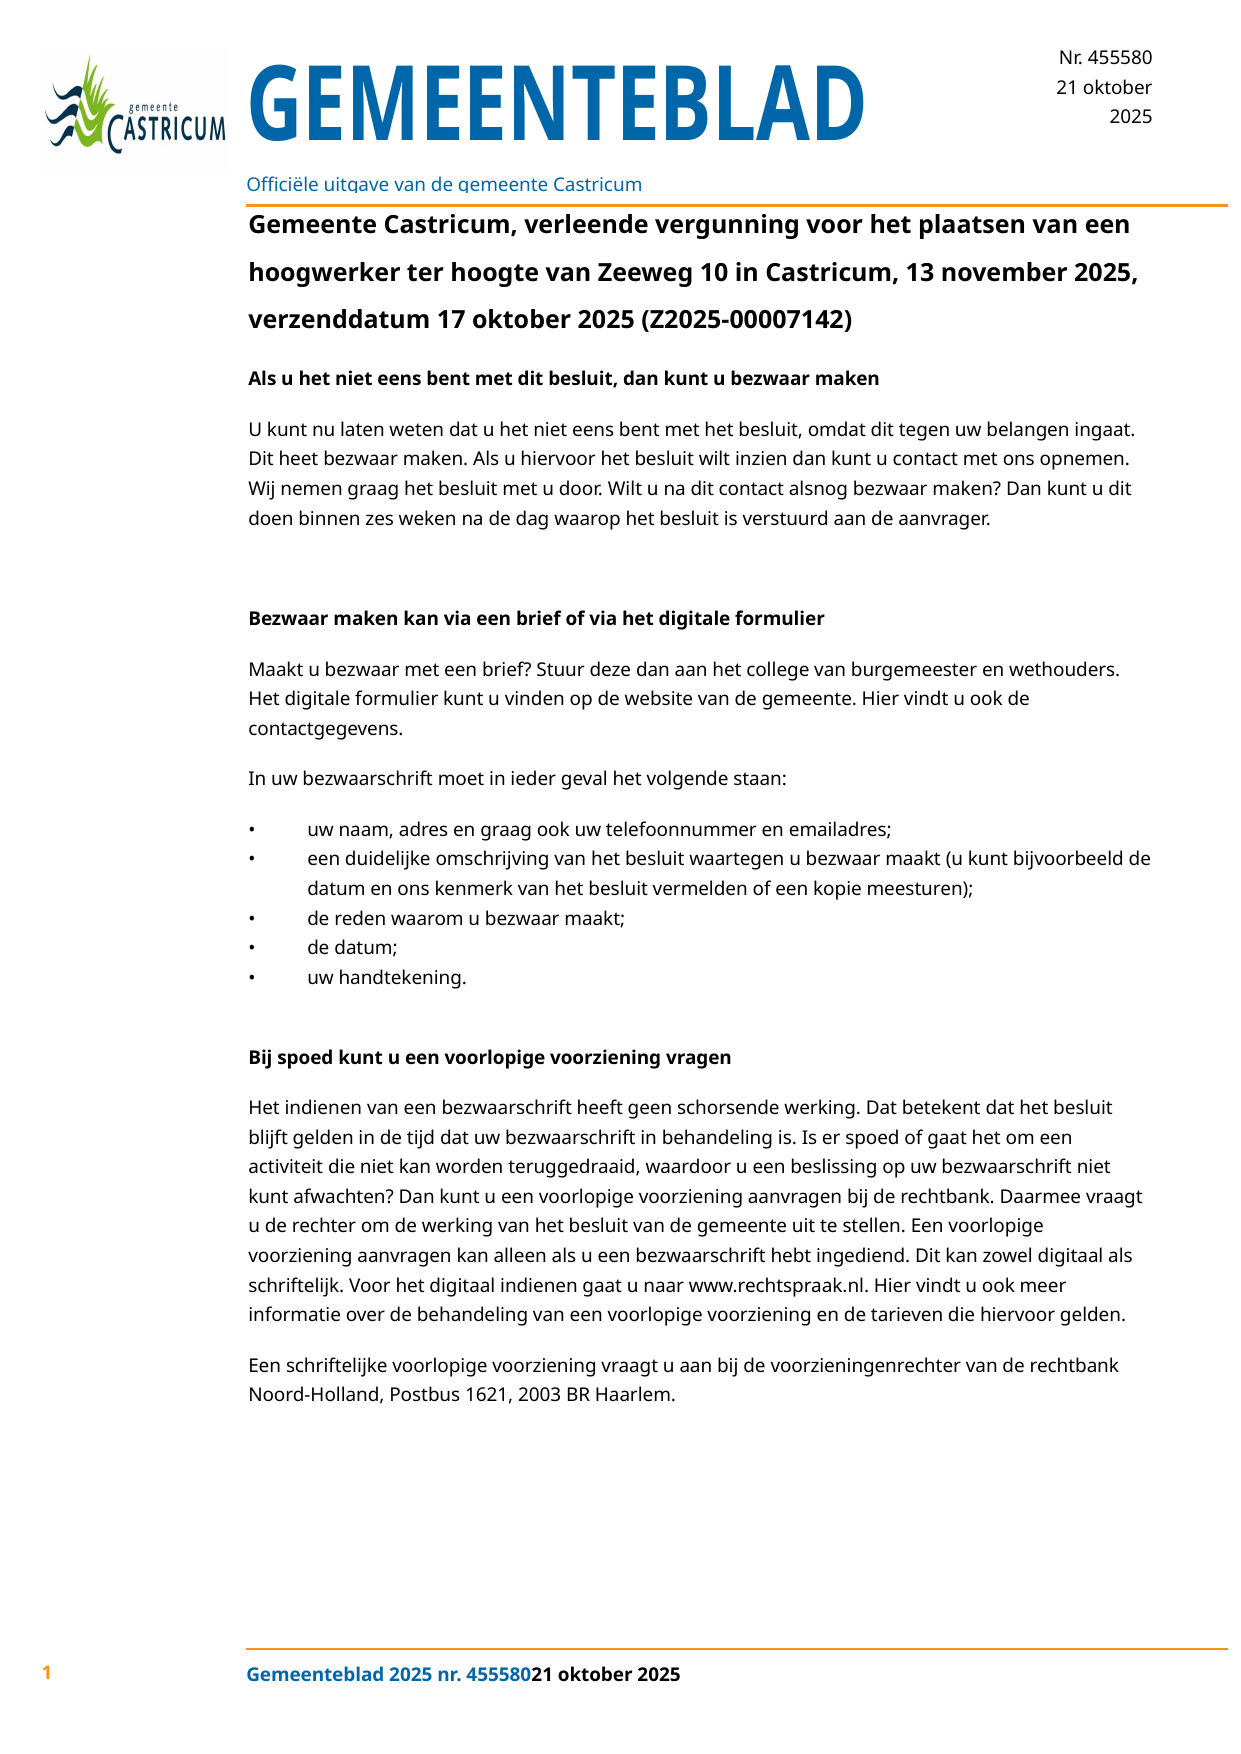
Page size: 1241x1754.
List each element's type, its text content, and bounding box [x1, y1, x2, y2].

text Bij spoed kunt u een voorlopige voorziening vragen [248, 1044, 1152, 1069]
list de datum; [248, 934, 1152, 960]
list uw naam, adres en graag ook uw telefoonnummer en emailadres; [248, 816, 1152, 842]
text Een schriftelijke voorlopige voorziening vraagt u aan bij de voorzieningenrechter van de rechtbank Noord-Holland, Postbus 1621, 2003 BR Haarlem. [248, 1352, 1152, 1407]
text Bezwaar maken kan via een brief of via het digitale formulier [248, 606, 1152, 631]
text U kunt nu laten weten dat u het niet eens bent met het besluit, omdat dit tegen uw belangen ingaat. Dit heet bezwaar maken. Als u hiervoor het besluit wilt inzien dan kunt u contact met ons opnemen. Wij nemen graag het besluit met u door. Wilt u na dit contact alsnog bezwaar maken? Dan kunt u dit doen binnen zes weken na de dag waarop het besluit is verstuurd aan de aanvrager. [248, 416, 1152, 530]
text Maakt u bezwaar met een brief? Stuur deze dan aan het college van burgemeester en wethouders. Het digitale formulier kunt u vinden op de website van de gemeente. Hier vindt u ook de contactgegevens. [248, 656, 1152, 741]
picture [41, 47, 231, 172]
text In uw bezwaarschrift moet in ieder geval het volgende staan: [248, 766, 1152, 791]
list de reden waarom u bezwaar maakt; [248, 905, 1152, 930]
text Gemeente Castricum, verleende vergunning voor het plaatsen van een hoogwerker ter hoogte van Zeeweg 10 in Castricum, 13 november 2025, verzenddatum 17 oktober 2025 (Z2025-00007142) [248, 207, 1152, 336]
text Het indienen van een bezwaarschrift heeft geen schorsende werking. Dat betekent dat het besluit blijft gelden in de tijd dat uw bezwaarschrift in behandeling is. Is er spoed of gaat het om een activiteit die niet kan worden teruggedraaid, waardoor u een beslissing op uw bezwaarschrift niet kunt afwachten? Dan kunt u een voorlopige voorziening aanvragen bij de rechtbank. Daarmee vraagt u de rechter om de werking van het besluit van de gemeente uit te stellen. Een voorlopige voorziening aanvragen kan alleen als u een bezwaarschrift hebt ingediend. Dit kan zowel digitaal als schriftelijk. Voor het digitaal indienen gaat u naar www.rechtspraak.nl. Hier vindt u ook meer informatie over de behandeling van een voorlopige voorziening en de tarieven die hiervoor gelden. [248, 1094, 1152, 1327]
list uw handtekening. [248, 964, 1152, 989]
text Als u het niet eens bent met dit besluit, dan kunt u bezwaar maken [248, 366, 1152, 391]
list een duidelijke omschrijving van het besluit waartegen u bezwaar maakt (u kunt bijvoorbeeld de datum en ons kenmerk van het besluit vermelden of een kopie meesturen); [248, 846, 1152, 901]
